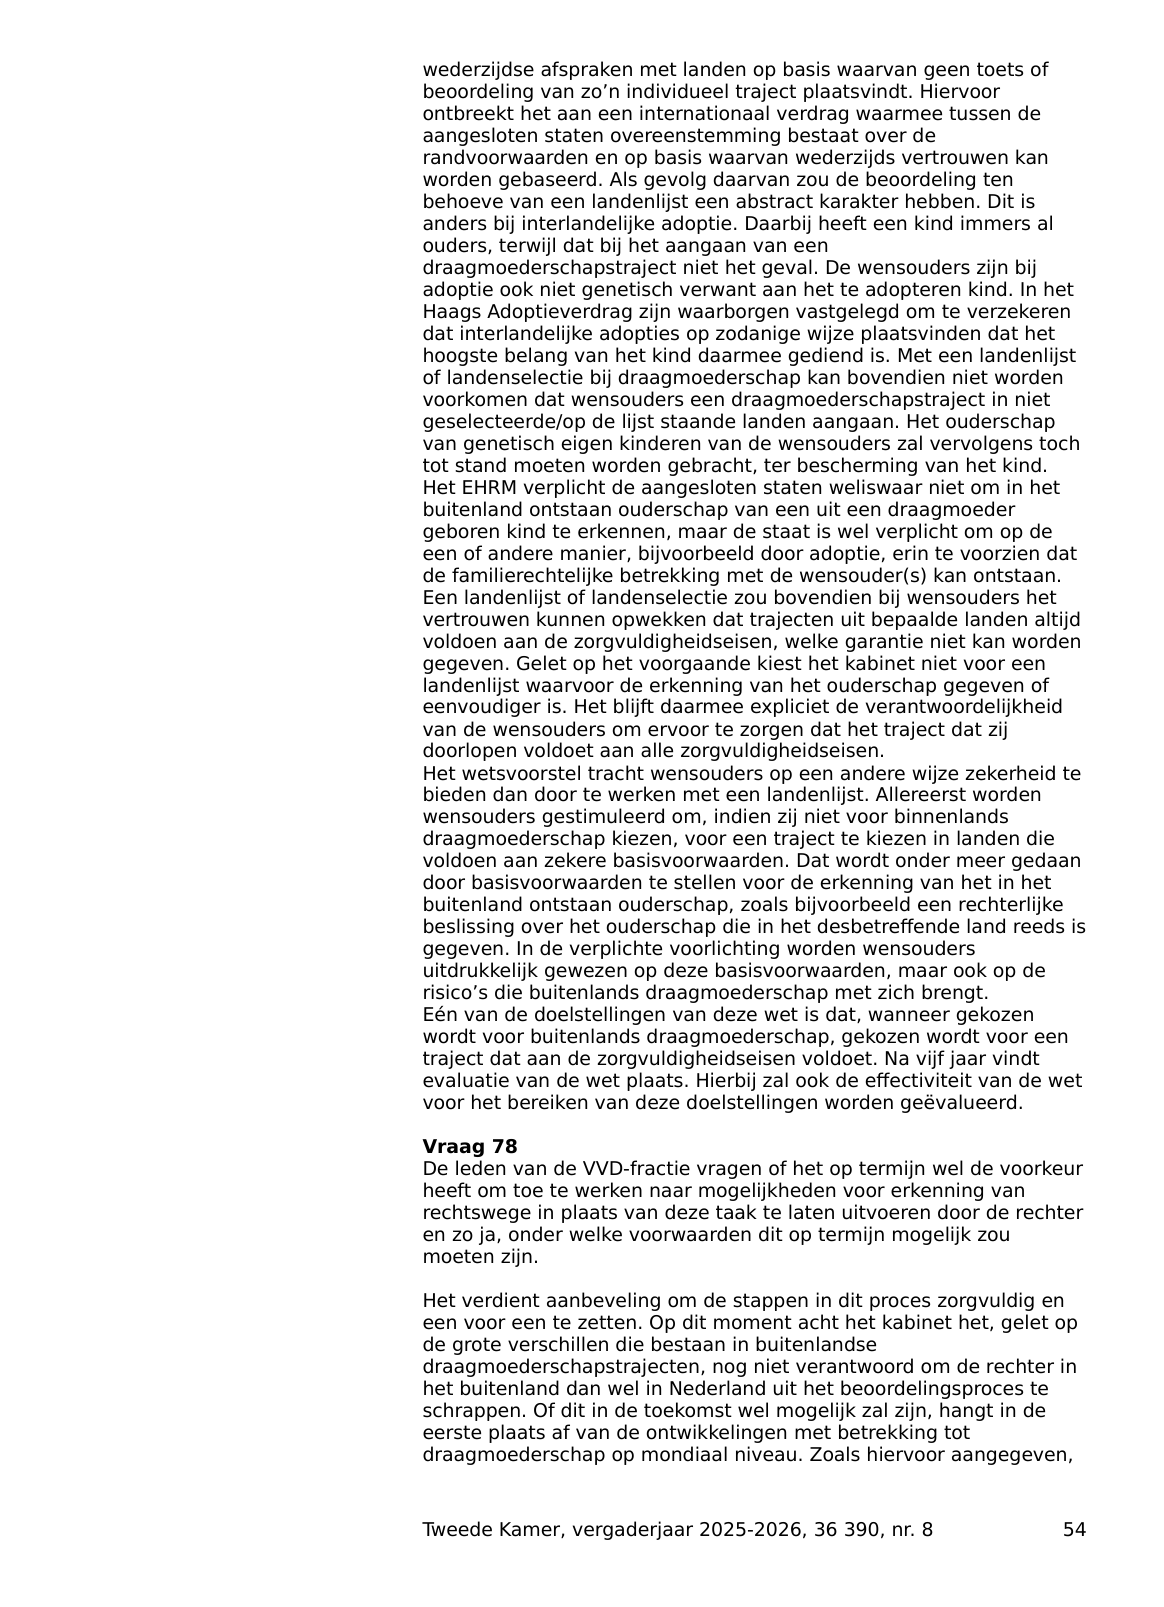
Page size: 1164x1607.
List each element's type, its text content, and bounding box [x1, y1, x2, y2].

text Eén van de doelstellingen van deze wet is dat, wanneer gekozen wordt voor buitenlands draagmoederschap, gekozen wordt voor een traject dat aan de zorgvuldigheidseisen voldoet. Na vijf jaar vindt evaluatie van de wet plaats. Hierbij zal ook de effectiviteit van de wet voor het bereiken van deze doelstellingen worden geëvalueerd. [422, 1004, 1087, 1114]
text De leden van de VVD-fractie vragen of het op termijn wel de voorkeur heeft om toe te werken naar mogelijkheden voor erkenning van rechtswege in plaats van deze taak te laten uitvoeren door de rechter en zo ja, onder welke voorwaarden dit op termijn mogelijk zou moeten zijn. [422, 1158, 1087, 1268]
text Een landenlijst of landenselectie zou bovendien bij wensouders het vertrouwen kunnen opwekken dat trajecten uit bepaalde landen altijd voldoen aan de zorgvuldigheidseisen, welke garantie niet kan worden gegeven. Gelet op het voorgaande kiest het kabinet niet voor een landenlijst waarvoor de erkenning van het ouderschap gegeven of eenvoudiger is. Het blijft daarmee expliciet de verantwoordelijkheid van de wensouders om ervoor te zorgen dat het traject dat zij doorlopen voldoet aan alle zorgvuldigheidseisen. [422, 587, 1087, 762]
text Het wetsvoorstel tracht wensouders op een andere wijze zekerheid te bieden dan door te werken met een landenlijst. Allereerst worden wensouders gestimuleerd om, indien zij niet voor binnenlands draagmoederschap kiezen, voor een traject te kiezen in landen die voldoen aan zekere basisvoorwaarden. Dat wordt onder meer gedaan door basisvoorwaarden te stellen voor de erkenning van het in het buitenland ontstaan ouderschap, zoals bijvoorbeeld een rechterlijke beslissing over het ouderschap die in het desbetreffende land reeds is gegeven. In de verplichte voorlichting worden wensouders uitdrukkelijk gewezen op deze basisvoorwaarden, maar ook op de risico’s die buitenlands draagmoederschap met zich brengt. [422, 762, 1087, 1004]
text Het verdient aanbeveling om de stappen in dit proces zorgvuldig en een voor een te zetten. Op dit moment acht het kabinet het, gelet op de grote verschillen die bestaan in buitenlandse draagmoederschapstrajecten, nog niet verantwoord om de rechter in het buitenland dan wel in Nederland uit het beoordelingsproces te schrappen. Of dit in de toekomst wel mogelijk zal zijn, hangt in de eerste plaats af van de ontwikkelingen met betrekking tot draagmoederschap op mondiaal niveau. Zoals hiervoor aangegeven, [422, 1290, 1087, 1466]
text wederzijdse afspraken met landen op basis waarvan geen toets of beoordeling van zo’n individueel traject plaatsvindt. Hiervoor ontbreekt het aan een internationaal verdrag waarmee tussen de aangesloten staten overeenstemming bestaat over de randvoorwaarden en op basis waarvan wederzijds vertrouwen kan worden gebaseerd. Als gevolg daarvan zou de beoordeling ten behoeve van een landenlijst een abstract karakter hebben. Dit is anders bij interlandelijke adoptie. Daarbij heeft een kind immers al ouders, terwijl dat bij het aangaan van een draagmoederschapstraject niet het geval. De wensouders zijn bij adoptie ook niet genetisch verwant aan het te adopteren kind. In het Haags Adoptieverdrag zijn waarborgen vastgelegd om te verzekeren dat interlandelijke adopties op zodanige wijze plaatsvinden dat het hoogste belang van het kind daarmee gediend is. Met een landenlijst of landenselectie bij draagmoederschap kan bovendien niet worden voorkomen dat wensouders een draagmoederschapstraject in niet geselecteerde/op de lijst staande landen aangaan. Het ouderschap van genetisch eigen kinderen van de wensouders zal vervolgens toch tot stand moeten worden gebracht, ter bescherming van het kind. Het EHRM verplicht de aangesloten staten weliswaar niet om in het buitenland ontstaan ouderschap van een uit een draagmoeder geboren kind te erkennen, maar de staat is wel verplicht om op de een of andere manier, bijvoorbeeld door adoptie, erin te voorzien dat de familierechtelijke betrekking met de wensouder(s) kan ontstaan. [422, 59, 1087, 587]
text Vraag 78 [422, 1136, 1087, 1158]
